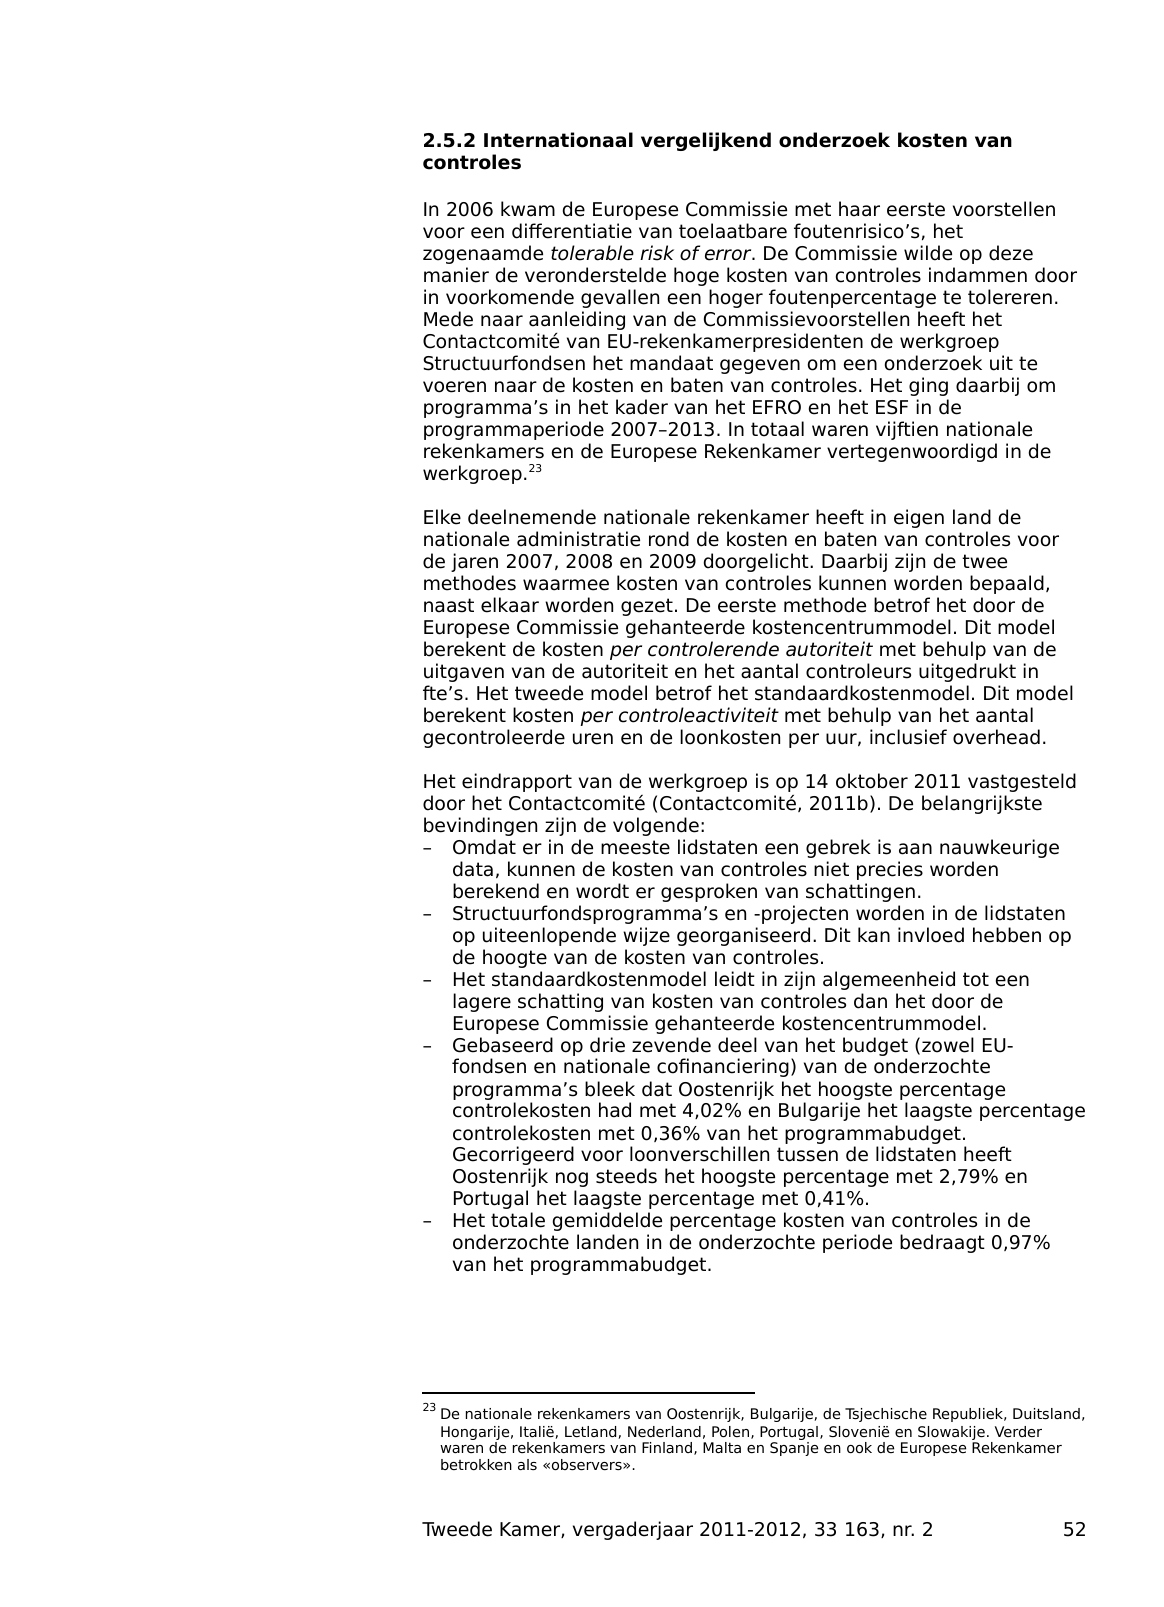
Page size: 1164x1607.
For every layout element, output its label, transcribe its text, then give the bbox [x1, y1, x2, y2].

text – Omdat er in de meeste lidstaten een gebrek is aan nauwkeurige data, kunnen de kosten van controles niet precies worden berekend en wordt er gesproken van schattingen. [422, 837, 1087, 903]
text – Het totale gemiddelde percentage kosten van controles in de onderzochte landen in de onderzochte periode bedraagt 0,97% van het programmabudget. [422, 1210, 1087, 1276]
text De nationale rekenkamers van Oostenrijk, Bulgarije, de Tsjechische Republiek, Duitsland, Hongarije, Italië, Letland, Nederland, Polen, Portugal, Slovenië en Slowakije. Verder waren de rekenkamers van Finland, Malta en Spanje en ook de Europese Rekenkamer betrokken als «observers». [422, 1402, 1087, 1474]
subtitle 2.5.2 Internationaal vergelijkend onderzoek kosten van controles [422, 130, 1087, 174]
text – Het standaardkostenmodel leidt in zijn algemeenheid tot een lagere schatting van kosten van controles dan het door de Europese Commissie gehanteerde kostencentrummodel. [422, 968, 1087, 1034]
text – Structuurfondsprogramma’s en -projecten worden in de lidstaten op uiteenlopende wijze georganiseerd. Dit kan invloed hebben op de hoogte van de kosten van controles. [422, 903, 1087, 968]
text Elke deelnemende nationale rekenkamer heeft in eigen land de nationale administratie rond de kosten en baten van controles voor de jaren 2007, 2008 en 2009 doorgelicht. Daarbij zijn de twee methodes waarmee kosten van controles kunnen worden bepaald, naast elkaar worden gezet. De eerste methode betrof het door de Europese Commissie gehanteerde kostencentrummodel. Dit model berekent de kosten per controlerende autoriteit met behulp van de uitgaven van de autoriteit en het aantal controleurs uitgedrukt in fte’s. Het tweede model betrof het standaardkostenmodel. Dit model berekent kosten per controleactiviteit met behulp van het aantal gecontroleerde uren en de loonkosten per uur, inclusief overhead. [422, 507, 1087, 748]
text Het eindrapport van de werkgroep is op 14 oktober 2011 vastgesteld door het Contactcomité (Contactcomité, 2011b). De belangrijkste bevindingen zijn de volgende: [422, 771, 1087, 837]
text Mede naar aanleiding van de Commissievoorstellen heeft het Contactcomité van EU-rekenkamerpresidenten de werkgroep Structuurfondsen het mandaat gegeven om een onderzoek uit te voeren naar de kosten en baten van controles. Het ging daarbij om programma’s in het kader van het EFRO en het ESF in de programmaperiode 2007–2013. In totaal waren vijftien nationale rekenkamers en de Europese Rekenkamer vertegenwoordigd in de werkgroep. [422, 309, 1087, 484]
text In 2006 kwam de Europese Commissie met haar eerste voorstellen voor een differentiatie van toelaatbare foutenrisico’s, het zogenaamde tolerable risk of error. De Commissie wilde op deze manier de veronderstelde hoge kosten van controles indammen door in voorkomende gevallen een hoger foutenpercentage te tolereren. [422, 199, 1087, 309]
text – Gebaseerd op drie zevende deel van het budget (zowel EU-fondsen en nationale cofinanciering) van de onderzochte programma’s bleek dat Oostenrijk het hoogste percentage controlekosten had met 4,02% en Bulgarije het laagste percentage controlekosten met 0,36% van het programmabudget. Gecorrigeerd voor loonverschillen tussen de lidstaten heeft Oostenrijk nog steeds het hoogste percentage met 2,79% en Portugal het laagste percentage met 0,41%. [422, 1034, 1087, 1210]
